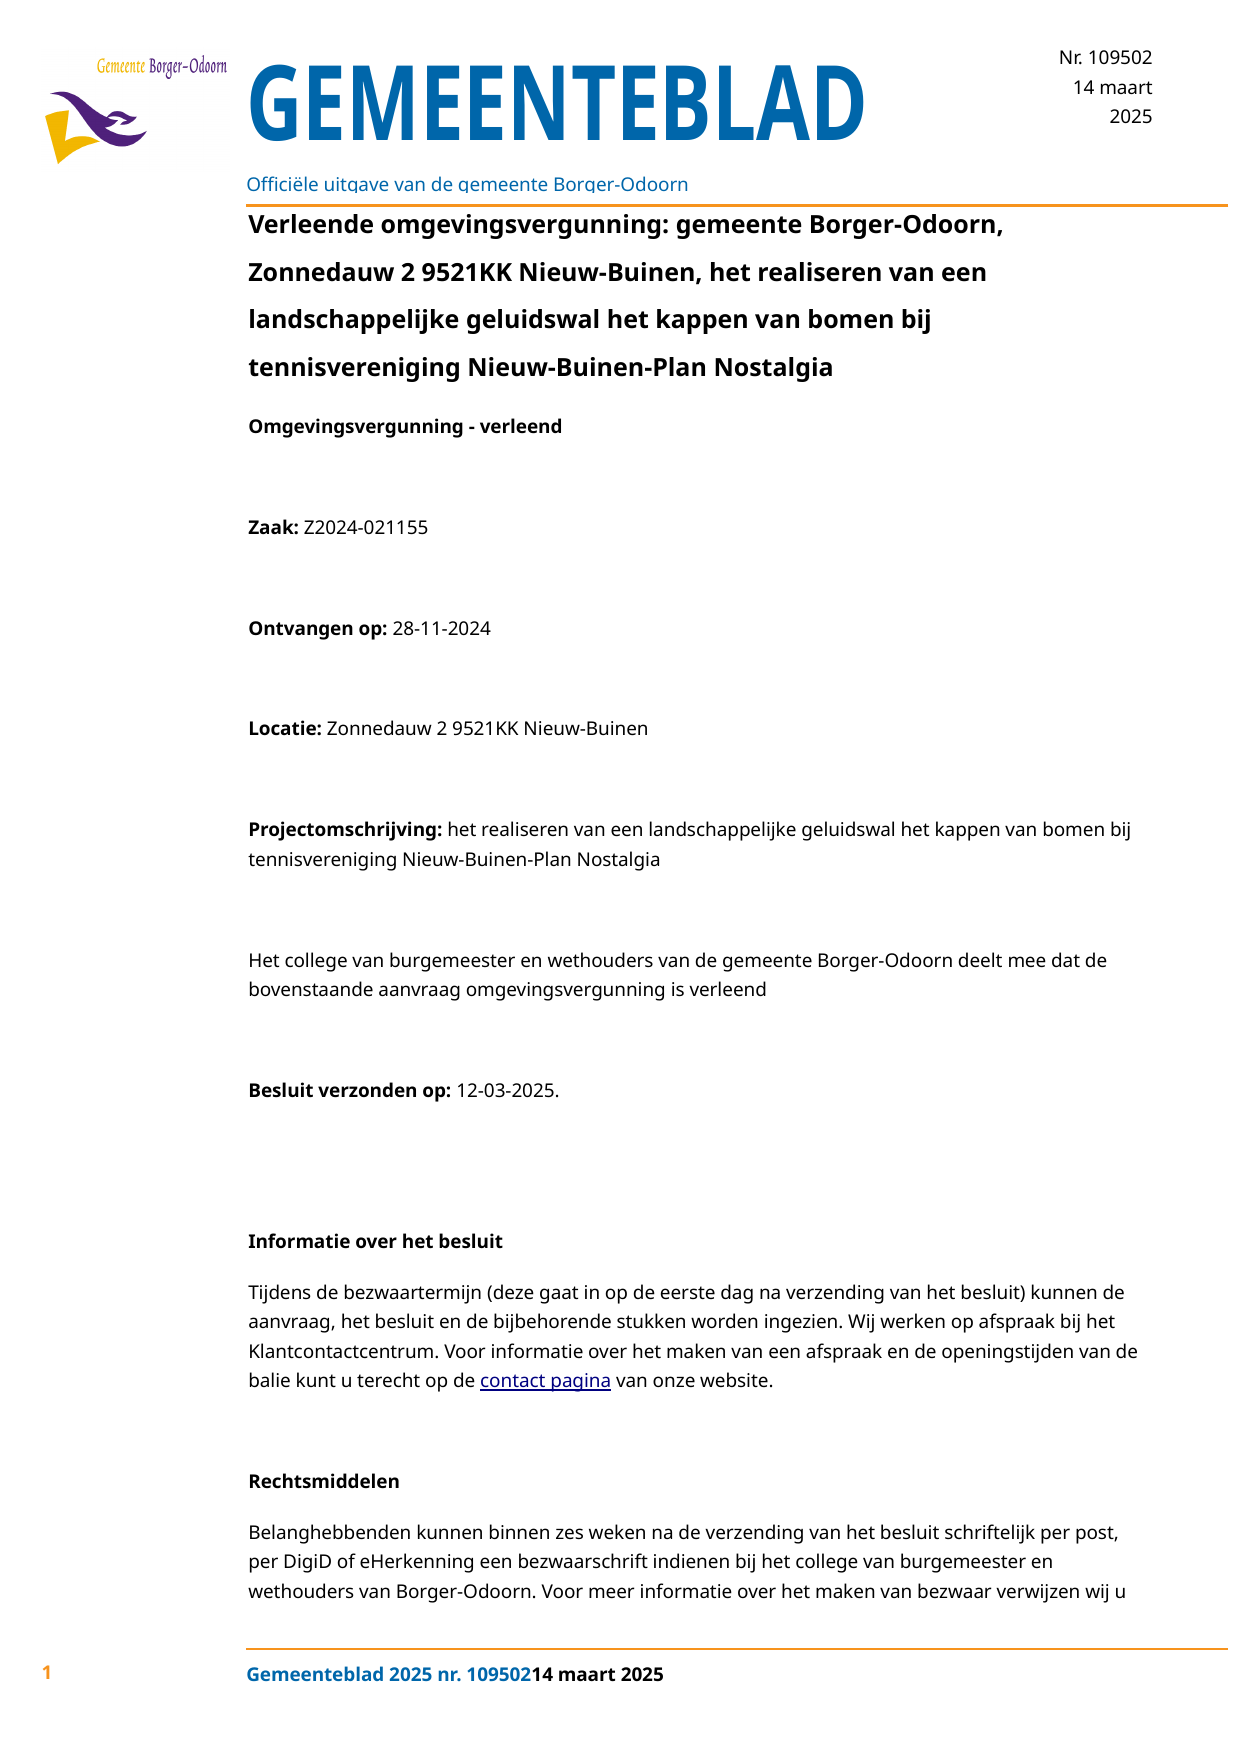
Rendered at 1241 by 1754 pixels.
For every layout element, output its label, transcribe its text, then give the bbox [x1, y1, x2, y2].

text Projectomschrijving: het realiseren van een landschappelijke geluidswal het kappen van bomen bij tennisvereniging Nieuw-Buinen-Plan Nostalgia [248, 816, 1152, 872]
text Omgevingsvergunning - verleend [248, 413, 1152, 439]
text Zaak: Z2024-021155 [248, 514, 1152, 540]
text Besluit verzonden op: 12-03-2025. [248, 1077, 1152, 1103]
text Tijdens de bezwaartermijn (deze gaat in op de eerste dag na verzending van het besluit) kunnen de aanvraag, het besluit en de bijbehorende stukken worden ingezien. Wij werken op afspraak bij het Klantcontactcentrum. Voor informatie over het maken van een afspraak en de openingstijden van de balie kunt u terecht op de contact pagina van onze website. [248, 1279, 1152, 1393]
text Rechtsmiddelen [248, 1468, 1152, 1494]
text Verleende omgevingsvergunning: gemeente Borger-Odoorn, Zonnedauw 2 9521KK Nieuw-Buinen, het realiseren van een landschappelijke geluidswal het kappen van bomen bij tennisvereniging Nieuw-Buinen-Plan Nostalgia [248, 207, 1152, 384]
text Het college van burgemeester en wethouders van de gemeente Borger-Odoorn deelt mee dat de bovenstaande aanvraag omgevingsvergunning is verleend [248, 947, 1152, 1002]
text Locatie: Zonnedauw 2 9521KK Nieuw-Buinen [248, 716, 1152, 741]
text Ontvangen op: 28-11-2024 [248, 615, 1152, 641]
picture [41, 47, 231, 172]
text Belanghebbenden kunnen binnen zes weken na de verzending van het besluit schriftelijk per post, per DigiD of eHerkenning een bezwaarschrift indienen bij het college van burgemeester en wethouders van Borger-Odoorn. Voor meer informatie over het maken van bezwaar verwijzen wij u [248, 1519, 1152, 1604]
text Informatie over het besluit [248, 1228, 1152, 1254]
